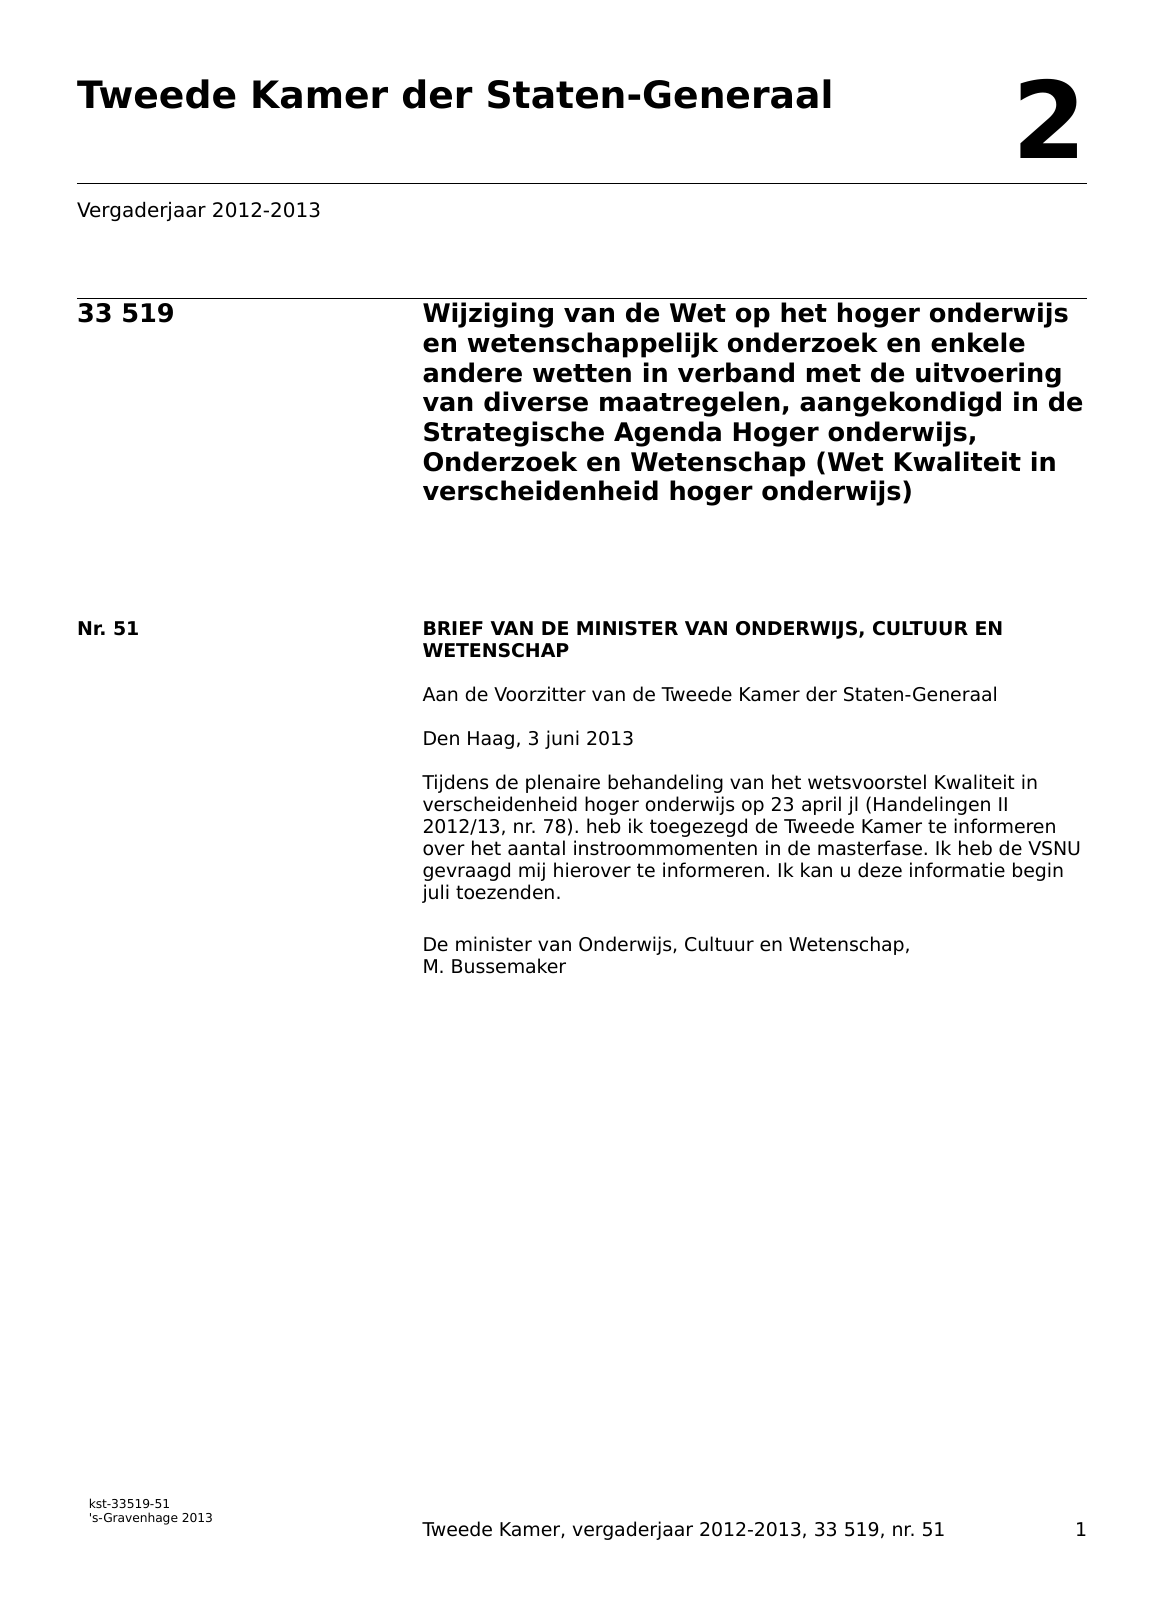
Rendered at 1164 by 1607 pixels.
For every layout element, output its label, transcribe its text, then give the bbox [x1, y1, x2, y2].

text Tijdens de plenaire behandeling van het wetsvoorstel Kwaliteit in verscheidenheid hoger onderwijs op 23 april jl (Handelingen II 2012/13, nr. 78). heb ik toegezegd de Tweede Kamer te informeren over het aantal instroommomenten in de masterfase. Ik heb de VSNU gevraagd mij hierover te informeren. Ik kan u deze informatie begin juli toezenden. [422, 772, 1087, 904]
text Den Haag, 3 juni 2013 [422, 728, 1087, 750]
table_header 2 [886, 59, 1087, 183]
subtitle 33 519 Wijziging van de Wet op het hoger onderwijs en wetenschappelijk onderzoek en enkele andere wetten in verband met de uitvoering van diverse maatregelen, aangekondigd in de Strategische Agenda Hoger onderwijs, Onderzoek en Wetenschap (Wet Kwaliteit in verscheidenheid hoger onderwijs) [77, 299, 1087, 507]
text 's-Gravenhage 2013 [88, 1511, 323, 1525]
text kst-33519-51 [88, 1497, 323, 1511]
table_header Tweede Kamer der Staten-Generaal [77, 59, 886, 183]
text De minister van Onderwijs, Cultuur en Wetenschap, M. Bussemaker [422, 934, 1087, 978]
table_cell Vergaderjaar 2012-2013 [77, 184, 1087, 298]
subtitle Nr. 51 BRIEF VAN DE MINISTER VAN ONDERWIJS, CULTUUR EN WETENSCHAP [77, 618, 1087, 662]
text Aan de Voorzitter van de Tweede Kamer der Staten-Generaal [422, 684, 1087, 706]
